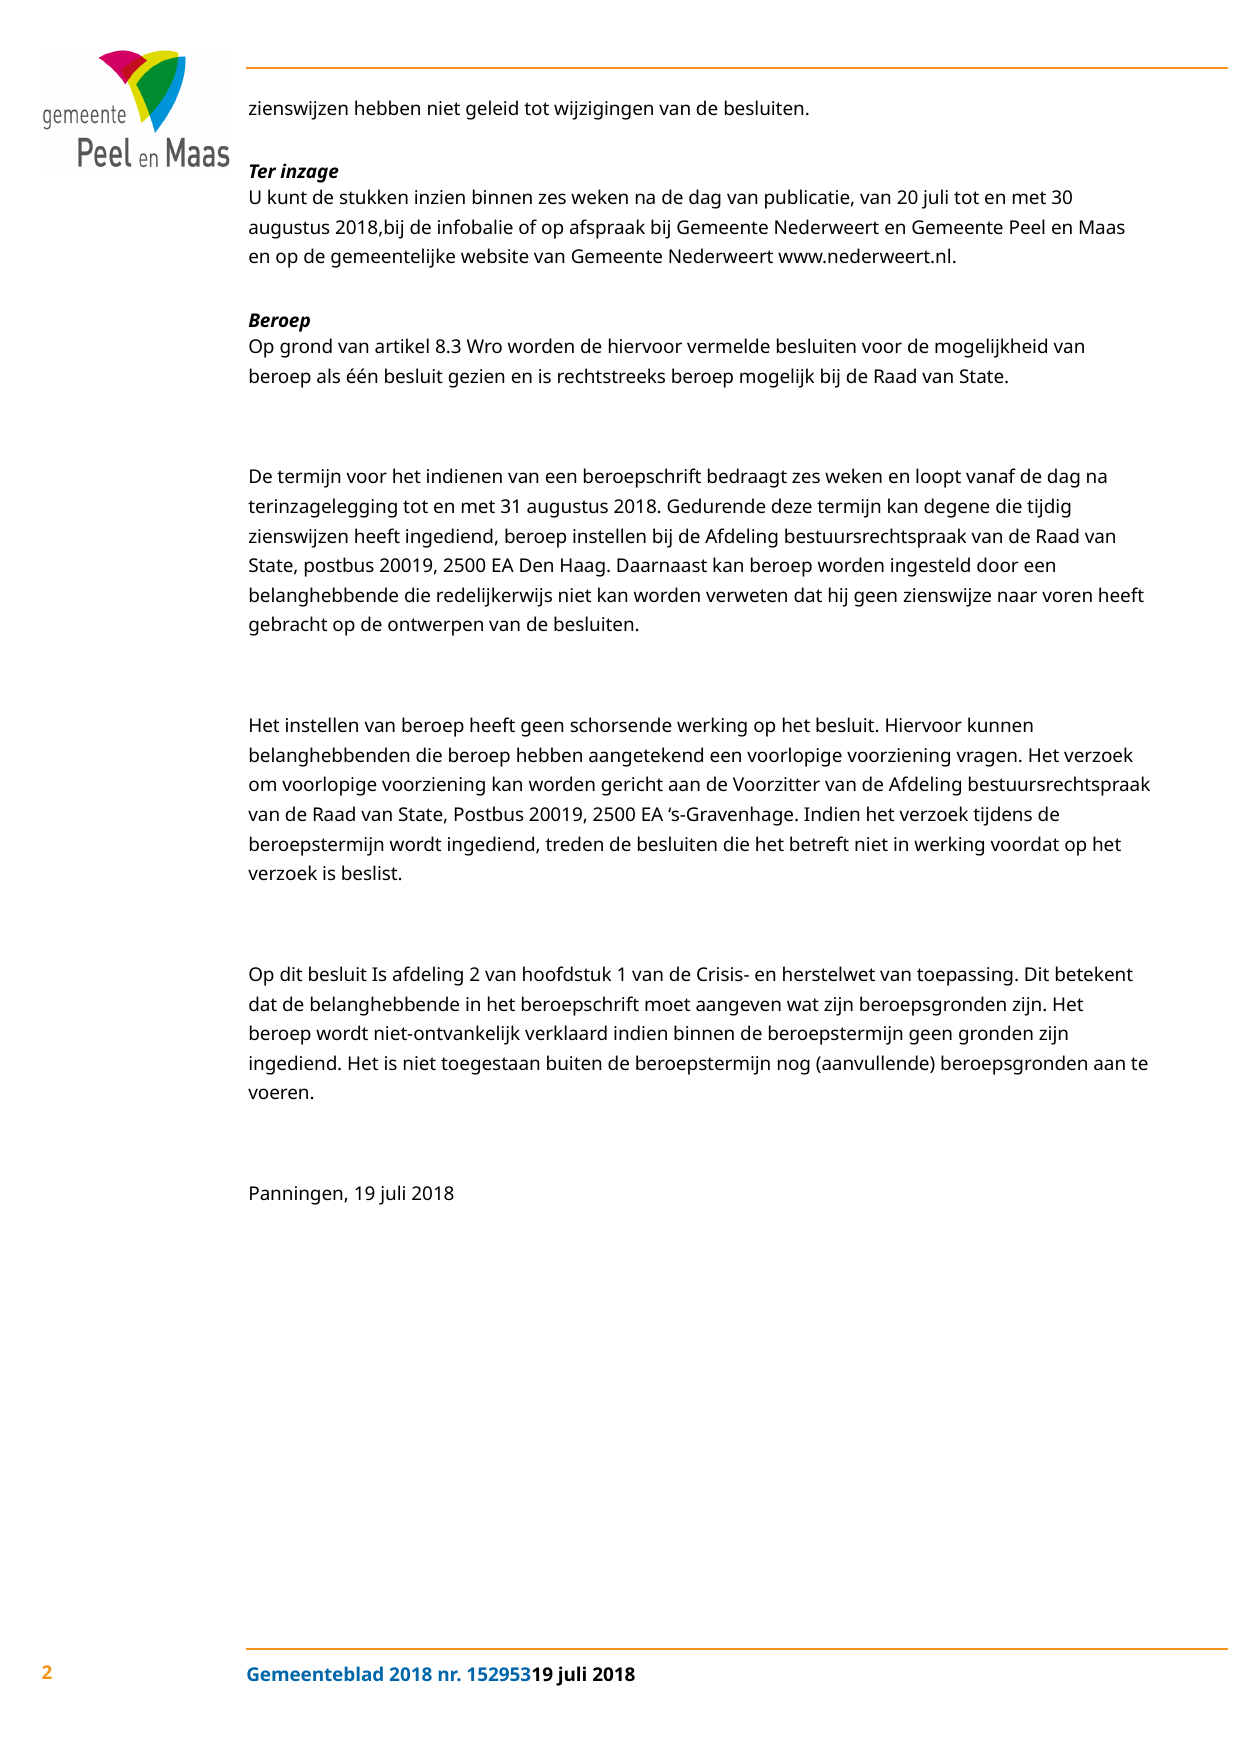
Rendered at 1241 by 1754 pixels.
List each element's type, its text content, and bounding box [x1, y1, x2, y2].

text Het instellen van beroep heeft geen schorsende werking op het besluit. Hiervoor kunnen belanghebbenden die beroep hebben aangetekend een voorlopige voorziening vragen. Het verzoek om voorlopige voorziening kan worden gericht aan de Voorzitter van de Afdeling bestuursrechtspraak van de Raad van State, Postbus 20019, 2500 EA ‘s-Gravenhage. Indien het verzoek tijdens de beroepstermijn wordt ingediend, treden de besluiten die het betreft niet in werking voordat op het verzoek is beslist. [248, 712, 1152, 886]
text De termijn voor het indienen van een beroepschrift bedraagt zes weken en loopt vanaf de dag na terinzagelegging tot en met 31 augustus 2018. Gedurende deze termijn kan degene die tijdig zienswijzen heeft ingediend, beroep instellen bij de Afdeling bestuursrechtspraak van de Raad van State, postbus 20019, 2500 EA Den Haag. Daarnaast kan beroep worden ingesteld door een belanghebbende die redelijkerwijs niet kan worden verweten dat hij geen zienswijze naar voren heeft gebracht op de ontwerpen van de besluiten. [248, 464, 1152, 637]
text zienswijzen hebben niet geleid tot wijzigingen van de besluiten. [248, 95, 1152, 121]
text Beroep [248, 308, 1152, 333]
text Op grond van artikel 8.3 Wro worden de hiervoor vermelde besluiten voor de mogelijkheid van beroep als één besluit gezien en is rechtstreeks beroep mogelijk bij de Raad van State. [248, 333, 1152, 389]
text Panningen, 19 juli 2018 [248, 1180, 1152, 1206]
picture [41, 47, 231, 172]
text U kunt de stukken inzien binnen zes weken na de dag van publicatie, van 20 juli tot en met 30 augustus 2018,bij de infobalie of op afspraak bij Gemeente Nederweert en Gemeente Peel en Maas en op de gemeentelijke website van Gemeente Nederweert www.nederweert.nl. [248, 184, 1152, 269]
text Op dit besluit Is afdeling 2 van hoofdstuk 1 van de Crisis- en herstelwet van toepassing. Dit betekent dat de belanghebbende in het beroepschrift moet aangeven wat zijn beroepsgronden zijn. Het beroep wordt niet-ontvankelijk verklaard indien binnen de beroepstermijn geen gronden zijn ingediend. Het is niet toegestaan buiten de beroepstermijn nog (aanvullende) beroepsgronden aan te voeren. [248, 961, 1152, 1105]
text Ter inzage [248, 159, 1152, 184]
